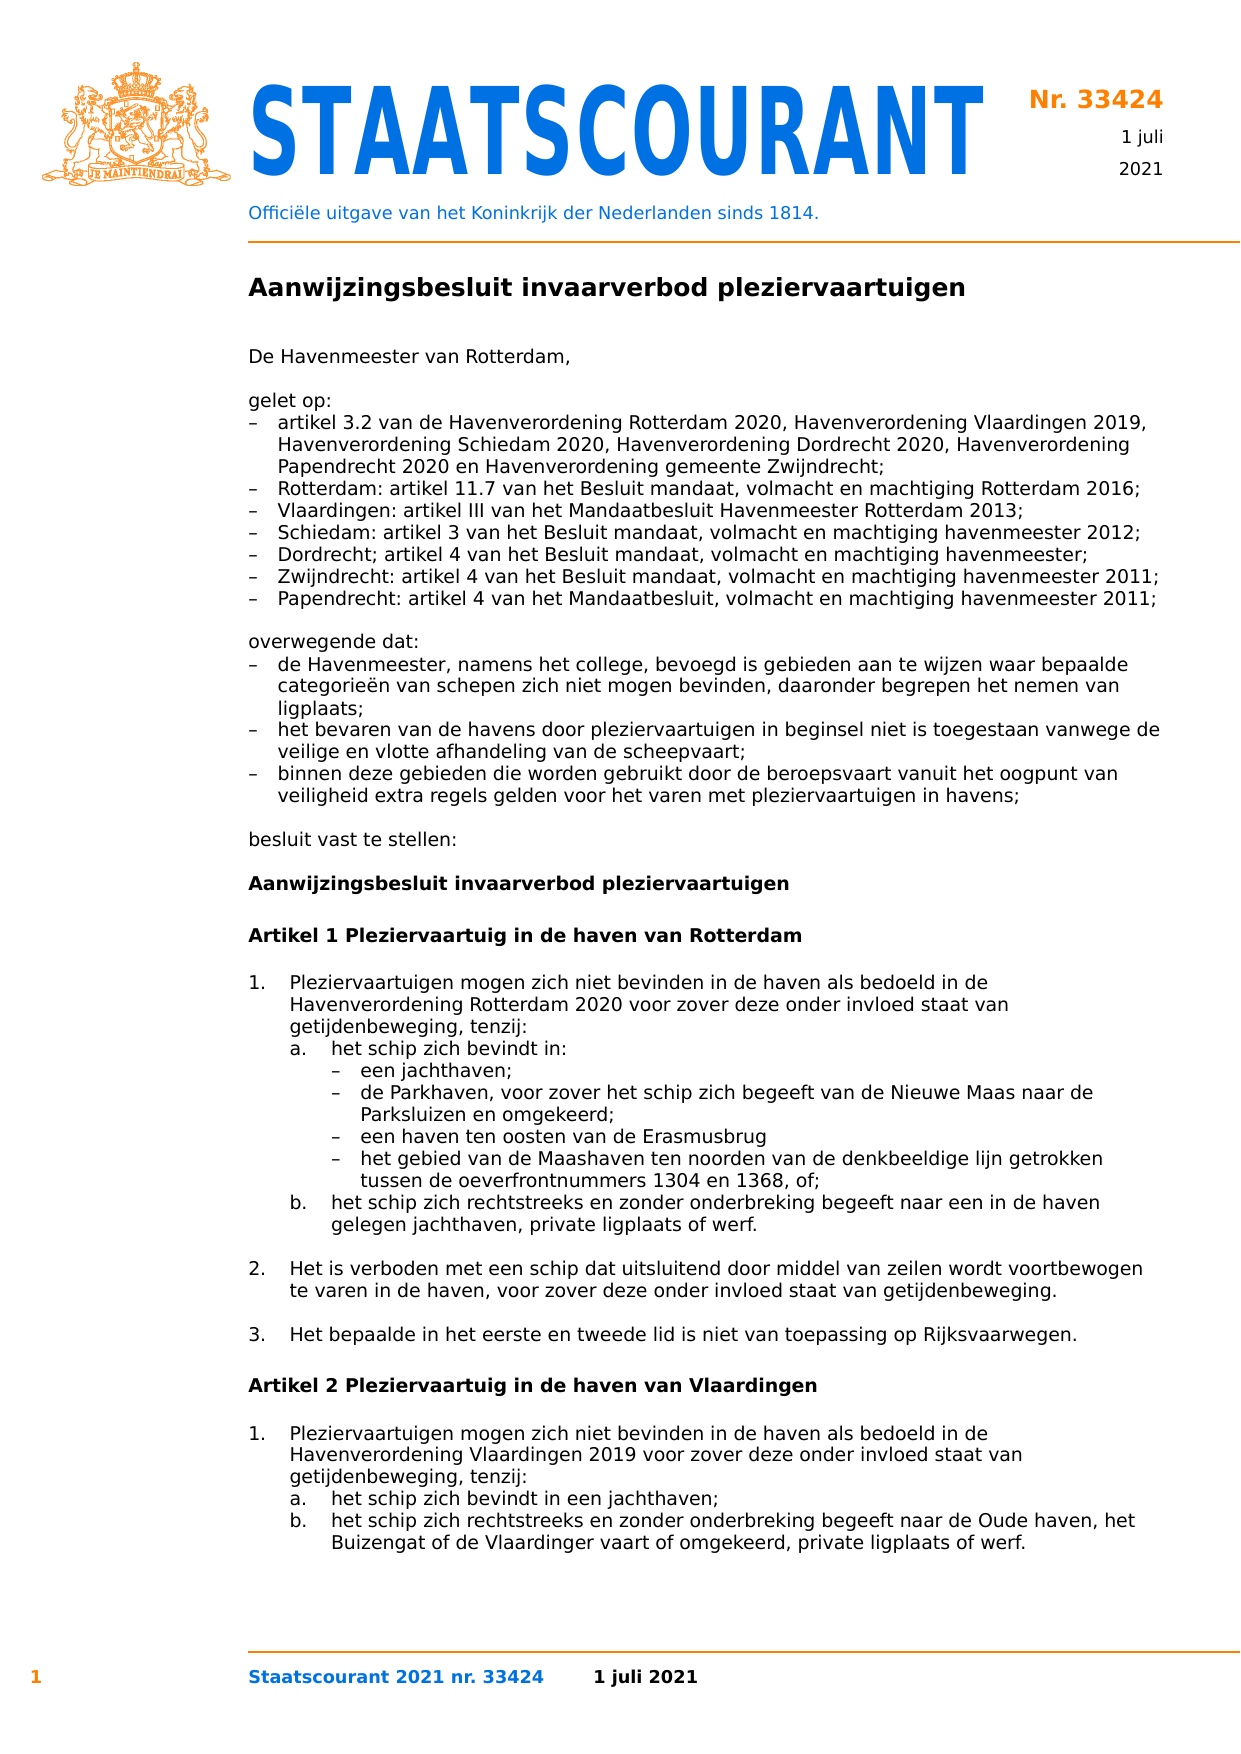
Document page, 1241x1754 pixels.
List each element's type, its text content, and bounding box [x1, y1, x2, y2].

text – artikel 3.2 van de Havenverordening Rotterdam 2020, Havenverordening Vlaardingen 2019, Havenverordening Schiedam 2020, Havenverordening Dordrecht 2020, Havenverordening Papendrecht 2020 en Havenverordening gemeente Zwijndrecht; [248, 412, 1163, 478]
text – Rotterdam: artikel 11.7 van het Besluit mandaat, volmacht en machtiging Rotterdam 2016; [248, 478, 1163, 500]
table_header [25, 62, 248, 241]
table_cell Officiële uitgave van het Koninkrijk der Nederlanden sinds 1814. [248, 203, 1240, 241]
text – Papendrecht: artikel 4 van het Mandaatbesluit, volmacht en machtiging havenmeester 2011; [248, 588, 1163, 609]
text De Havenmeester van Rotterdam, [248, 346, 1163, 368]
text – een jachthaven; [331, 1060, 1163, 1082]
text 2. Het is verboden met een schip dat uitsluitend door middel van zeilen wordt voortbewogen te varen in de haven, voor zover deze onder invloed staat van getijdenbeweging. [248, 1258, 1163, 1302]
text – Dordrecht; artikel 4 van het Besluit mandaat, volmacht en machtiging havenmeester; [248, 544, 1163, 566]
text a. het schip zich bevindt in een jachthaven; [289, 1488, 1163, 1510]
table_header Nr. 33424 [998, 62, 1240, 121]
text – de Havenmeester, namens het college, bevoegd is gebieden aan te wijzen waar bepaalde categorieën van schepen zich niet mogen bevinden, daaronder begrepen het nemen van ligplaats; [248, 653, 1163, 719]
text overwegende dat: [248, 631, 1163, 653]
table_cell 2021 [998, 153, 1240, 203]
picture [41, 62, 231, 186]
text – het gebied van de Maashaven ten noorden van de denkbeeldige lijn getrokken tussen de oeverfrontnummers 1304 en 1368, of; [331, 1148, 1163, 1192]
text – Schiedam: artikel 3 van het Besluit mandaat, volmacht en machtiging havenmeester 2012; [248, 522, 1163, 544]
subtitle Artikel 2 Pleziervaartuig in de haven van Vlaardingen [248, 1375, 1163, 1397]
text a. het schip zich bevindt in: [289, 1038, 1163, 1060]
text 1. Pleziervaartuigen mogen zich niet bevinden in de haven als bedoeld in de Havenverordening Rotterdam 2020 voor zover deze onder invloed staat van getijdenbeweging, tenzij: [248, 972, 1163, 1038]
text – de Parkhaven, voor zover het schip zich begeeft van de Nieuwe Maas naar de Parksluizen en omgekeerd; [331, 1082, 1163, 1126]
text b. het schip zich rechtstreeks en zonder onderbreking begeeft naar de Oude haven, het Buizengat of de Vlaardinger vaart of omgekeerd, private ligplaats of werf. [289, 1510, 1163, 1554]
text gelet op: [248, 390, 1163, 412]
text – Zwijndrecht: artikel 4 van het Besluit mandaat, volmacht en machtiging havenmeester 2011; [248, 566, 1163, 588]
text – een haven ten oosten van de Erasmusbrug [331, 1126, 1163, 1148]
text – binnen deze gebieden die worden gebruikt door de beroepsvaart vanuit het oogpunt van veiligheid extra regels gelden voor het varen met pleziervaartuigen in havens; [248, 763, 1163, 807]
text b. het schip zich rechtstreeks en zonder onderbreking begeeft naar een in de haven gelegen jachthaven, private ligplaats of werf. [289, 1192, 1163, 1236]
text 1. Pleziervaartuigen mogen zich niet bevinden in de haven als bedoeld in de Havenverordening Vlaardingen 2019 voor zover deze onder invloed staat van getijdenbeweging, tenzij: [248, 1422, 1163, 1488]
text besluit vast te stellen: [248, 829, 1163, 851]
text – het bevaren van de havens door pleziervaartuigen in beginsel niet is toegestaan vanwege de veilige en vlotte afhandeling van de scheepvaart; [248, 719, 1163, 763]
subtitle Artikel 1 Pleziervaartuig in de haven van Rotterdam [248, 925, 1163, 947]
text Aanwijzingsbesluit invaarverbod pleziervaartuigen [248, 873, 1163, 895]
text – Vlaardingen: artikel III van het Mandaatbesluit Havenmeester Rotterdam 2013; [248, 500, 1163, 522]
table_header STAATSCOURANT [248, 62, 998, 203]
text 3. Het bepaalde in het eerste en tweede lid is niet van toepassing op Rijksvaarwegen. [248, 1323, 1163, 1345]
table_cell 1 juli [998, 121, 1240, 153]
subtitle Aanwijzingsbesluit invaarverbod pleziervaartuigen [248, 273, 1163, 302]
